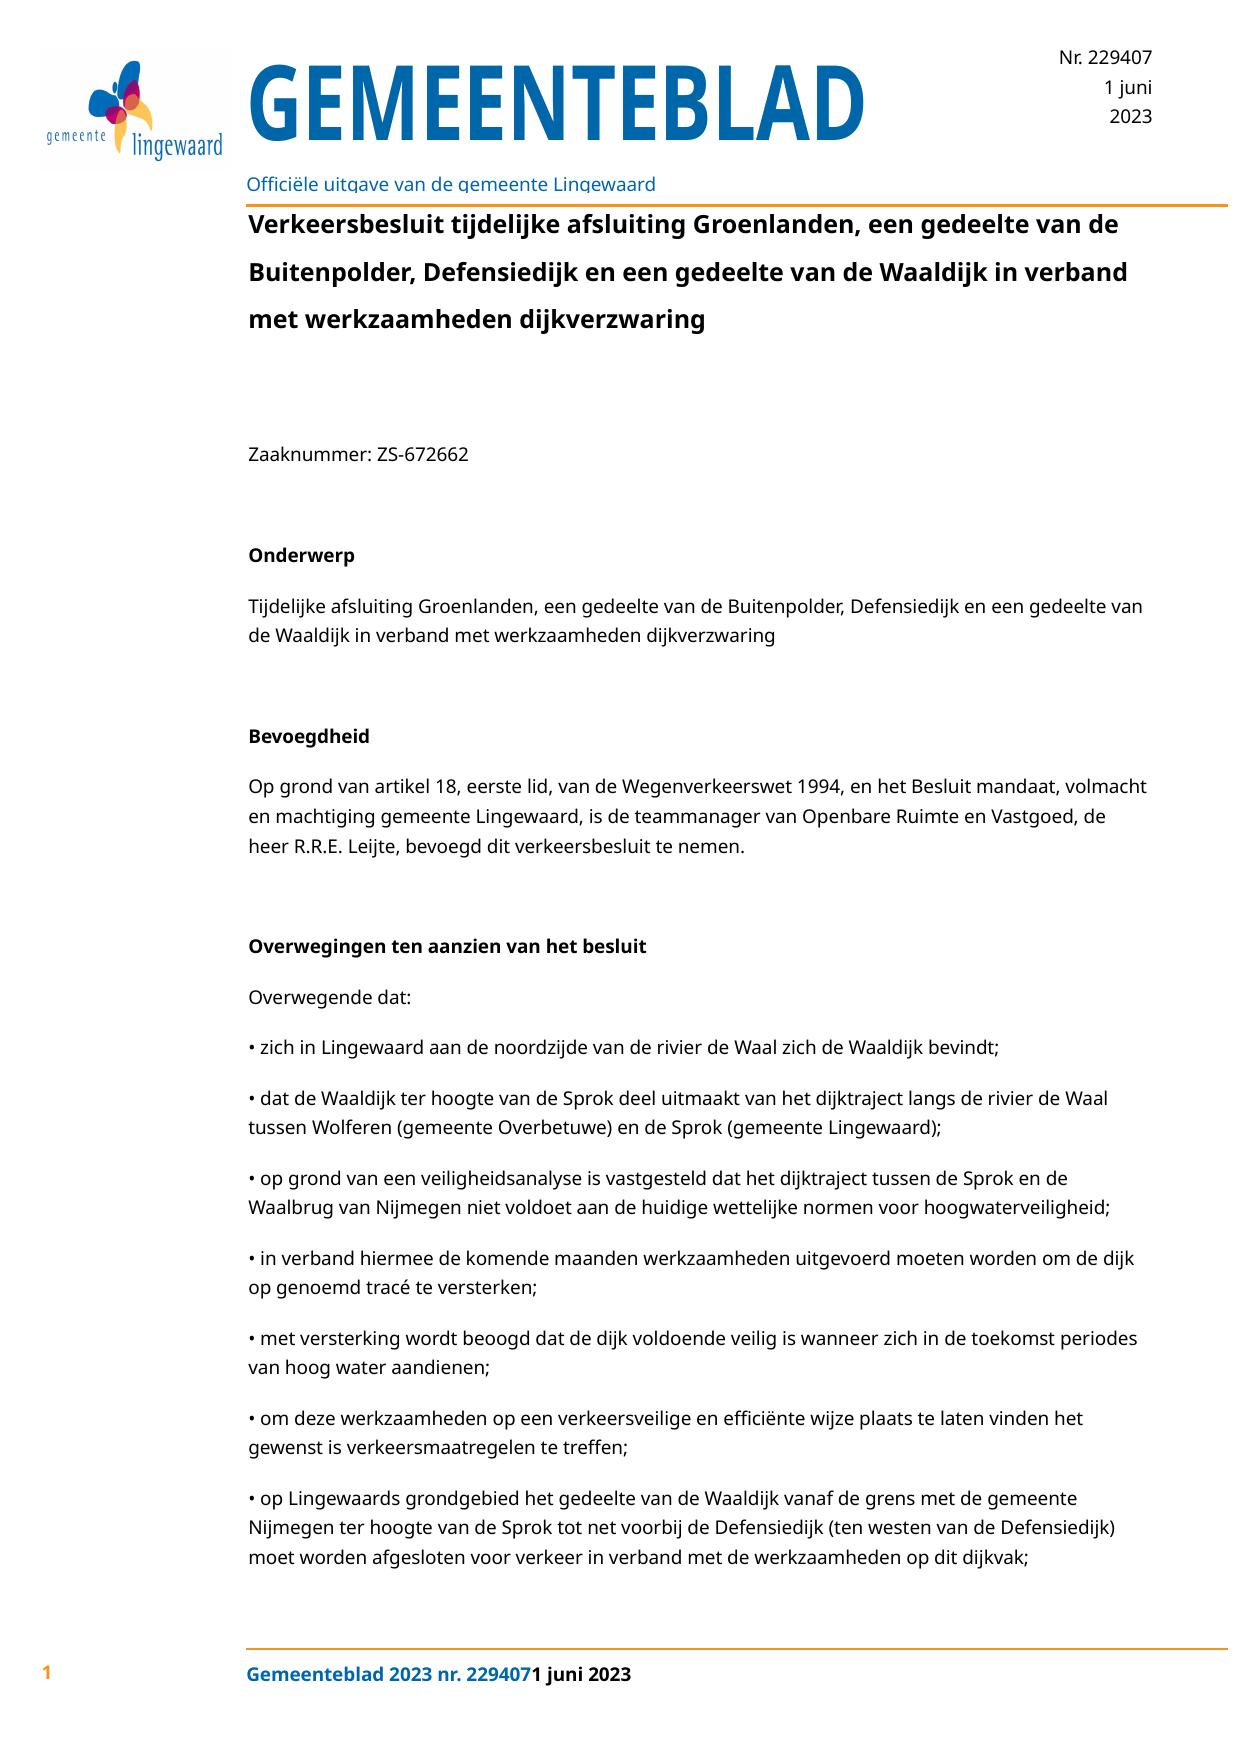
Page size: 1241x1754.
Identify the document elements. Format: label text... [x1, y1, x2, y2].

text Op grond van artikel 18, eerste lid, van de Wegenverkeerswet 1994, en het Besluit mandaat, volmacht en machtiging gemeente Lingewaard, is de teammanager van Openbare Ruimte en Vastgoed, de heer R.R.E. Leijte, bevoegd dit verkeersbesluit te nemen. [248, 774, 1152, 859]
text • in verband hiermee de komende maanden werkzaamheden uitgevoerd moeten worden om de dijk op genoemd tracé te versterken; [248, 1245, 1152, 1300]
text • zich in Lingewaard aan de noordzijde van de rivier de Waal zich de Waaldijk bevindt; [248, 1034, 1152, 1060]
text Zaaknummer: ZS-672662 [248, 442, 1152, 467]
text Overwegingen ten aanzien van het besluit [248, 934, 1152, 959]
text Onderwerp [248, 542, 1152, 568]
text • op grond van een veiligheidsanalyse is vastgesteld dat het dijktraject tussen de Sprok en de Waalbrug van Nijmegen niet voldoet aan de huidige wettelijke normen voor hoogwaterveiligheid; [248, 1165, 1152, 1220]
text • dat de Waaldijk ter hoogte van de Sprok deel uitmaakt van het dijktraject langs de rivier de Waal tussen Wolferen (gemeente Overbetuwe) en de Sprok (gemeente Lingewaard); [248, 1085, 1152, 1140]
text Bevoegdheid [248, 723, 1152, 749]
text Tijdelijke afsluiting Groenlanden, een gedeelte van de Buitenpolder, Defensiedijk en een gedeelte van de Waaldijk in verband met werkzaamheden dijkverzwaring [248, 593, 1152, 648]
text Overwegende dat: [248, 984, 1152, 1010]
text Verkeersbesluit tijdelijke afsluiting Groenlanden, een gedeelte van de Buitenpolder, Defensiedijk en een gedeelte van de Waaldijk in verband met werkzaamheden dijkverzwaring [248, 207, 1152, 336]
text • met versterking wordt beoogd dat de dijk voldoende veilig is wanneer zich in de toekomst periodes van hoog water aandienen; [248, 1325, 1152, 1380]
text • op Lingewaards grondgebied het gedeelte van de Waaldijk vanaf de grens met de gemeente Nijmegen ter hoogte van de Sprok tot net voorbij de Defensiedijk (ten westen van de Defensiedijk) moet worden afgesloten voor verkeer in verband met de werkzaamheden op dit dijkvak; [248, 1485, 1152, 1570]
picture [41, 47, 231, 172]
text • om deze werkzaamheden op een verkeersveilige en efficiënte wijze plaats te laten vinden het gewenst is verkeersmaatregelen te treffen; [248, 1405, 1152, 1460]
